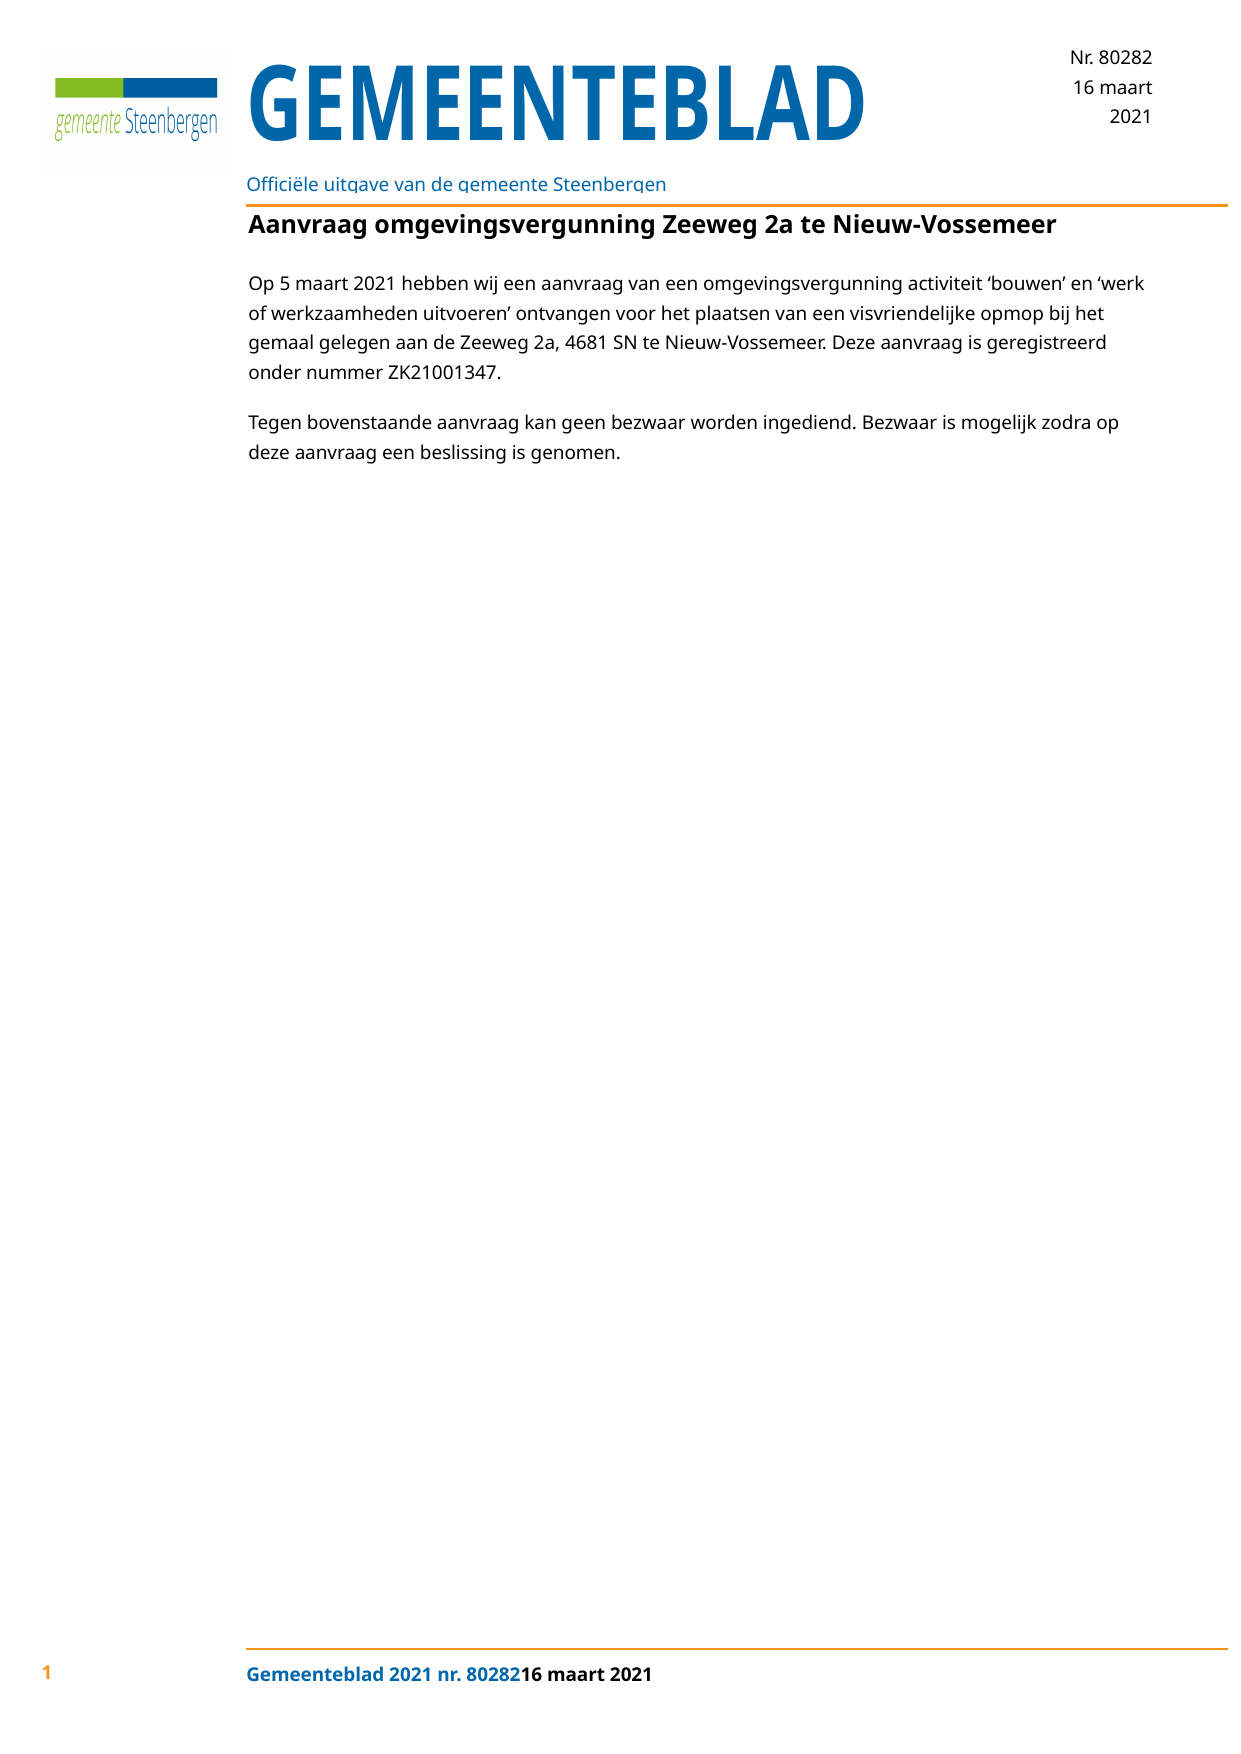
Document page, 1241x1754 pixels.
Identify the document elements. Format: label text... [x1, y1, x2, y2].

text Op 5 maart 2021 hebben wij een aanvraag van een omgevingsvergunning activiteit ‘bouwen’ en ‘werk of werkzaamheden uitvoeren’ ontvangen voor het plaatsen van een visvriendelijke opmop bij het gemaal gelegen aan de Zeeweg 2a, 4681 SN te Nieuw-Vossemeer. Deze aanvraag is geregistreerd onder nummer ZK21001347. [248, 270, 1152, 385]
picture [41, 47, 231, 172]
text Tegen bovenstaande aanvraag kan geen bezwaar worden ingediend. Bezwaar is mogelijk zodra op deze aanvraag een beslissing is genomen. [248, 409, 1152, 465]
text Aanvraag omgevingsvergunning Zeeweg 2a te Nieuw-Vossemeer [248, 207, 1152, 241]
